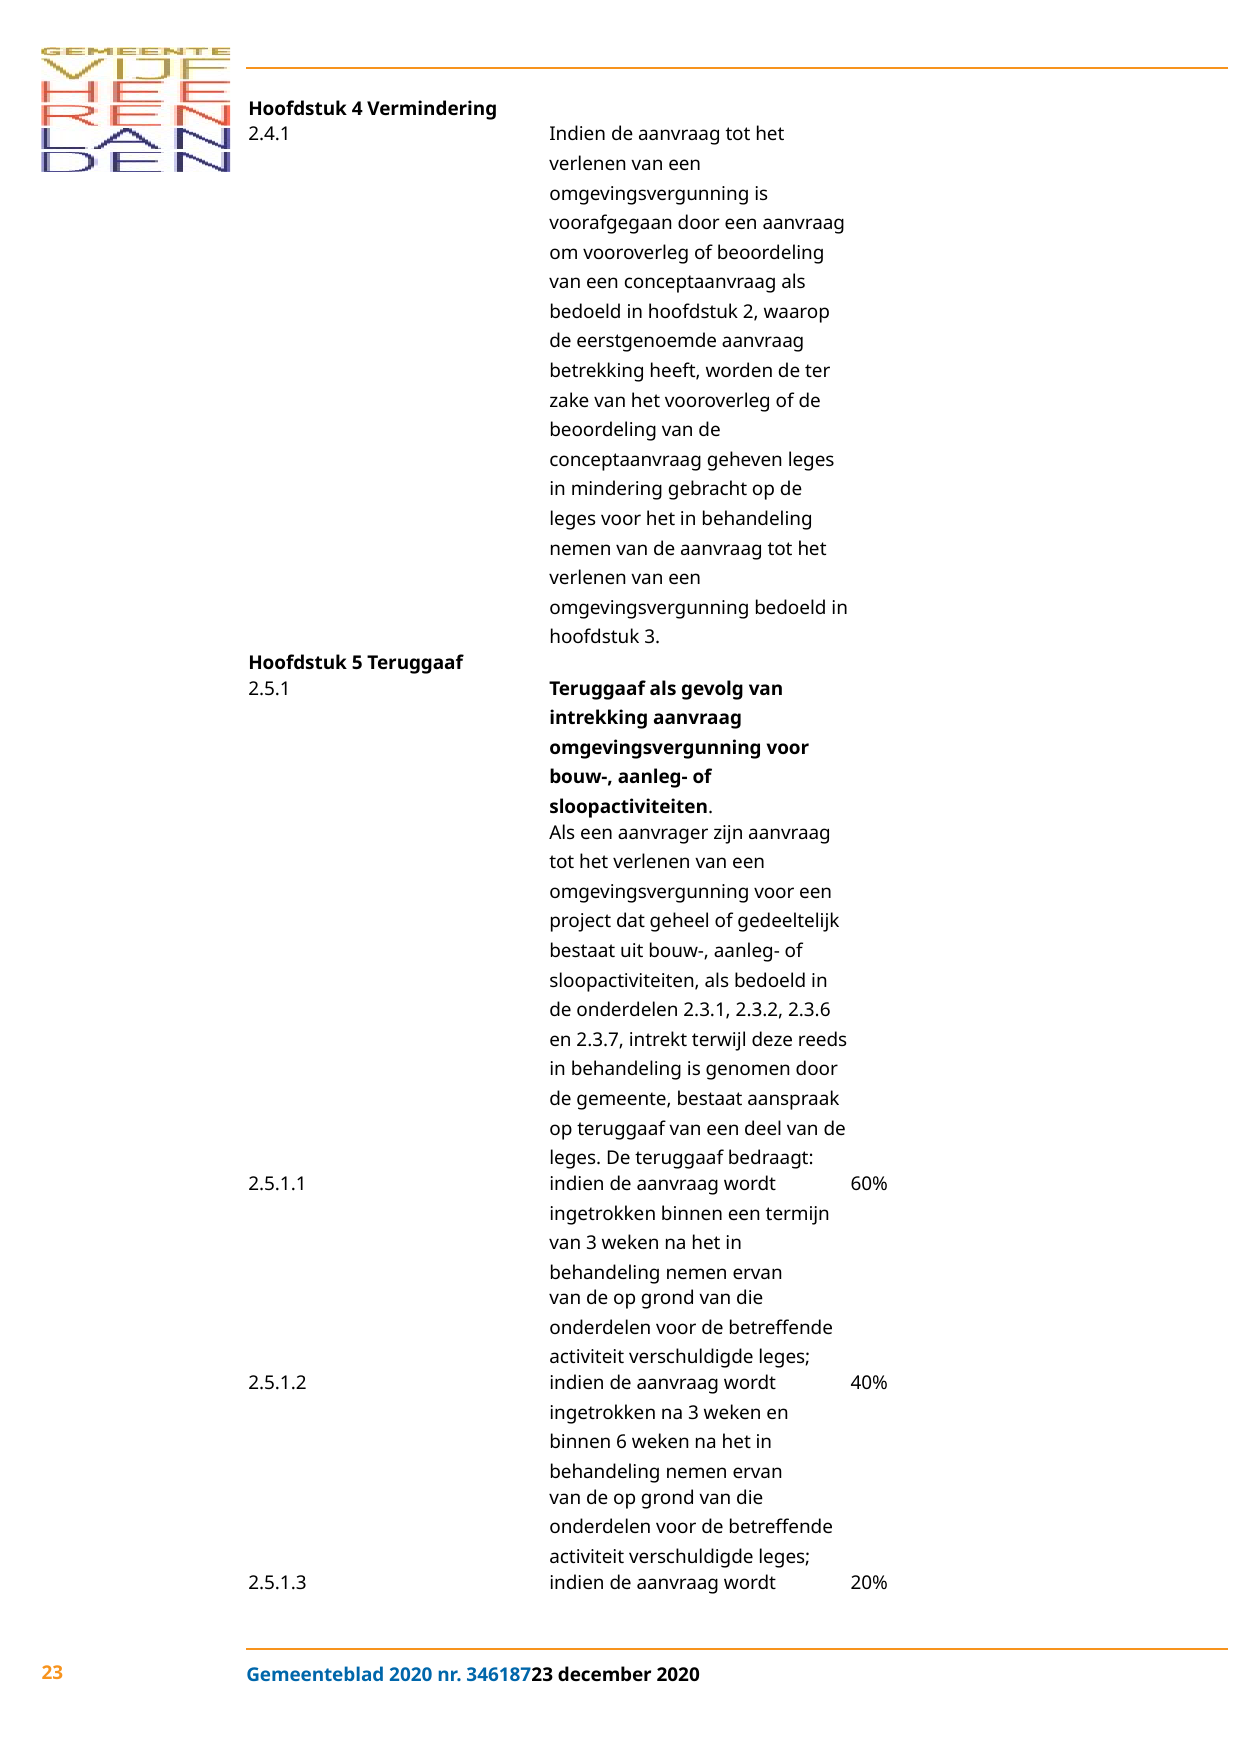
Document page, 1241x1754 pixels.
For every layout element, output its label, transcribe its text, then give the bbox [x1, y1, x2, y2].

table_cell [248, 1285, 549, 1369]
table_cell Als een aanvrager zijn aanvraag tot het verlenen van een omgevingsvergunning voor een project dat geheel of gedeeltelijk bestaat uit bouw-, aanleg- of sloopactiviteiten, als bedoeld in de onderdelen 2.3.1, 2.3.2, 2.3.6 en 2.3.7, intrekt terwijl deze reeds in behandeling is genomen door de gemeente, bestaat aanspraak op teruggaaf van een deel van de leges. De teruggaaf bedraagt: [549, 819, 850, 1170]
table_cell 2.5.1.1 [248, 1170, 549, 1284]
table_cell 40% [850, 1370, 1152, 1484]
table_cell van de op grond van die onderdelen voor de betreffende activiteit verschuldigde leges; [549, 1285, 850, 1369]
table_cell [850, 121, 1152, 649]
table_cell 2.5.1.2 [248, 1370, 549, 1484]
table_cell [850, 95, 1152, 121]
table_cell 20% [850, 1569, 1152, 1594]
table_cell Indien de aanvraag tot het verlenen van een omgevingsvergunning is voorafgegaan door een aanvraag om vooroverleg of beoordeling van een conceptaanvraag als bedoeld in hoofdstuk 2, waarop de eerstgenoemde aanvraag betrekking heeft, worden de ter zake van het vooroverleg of de beoordeling van de conceptaanvraag geheven leges in mindering gebracht op de leges voor het in behandeling nemen van de aanvraag tot het verlenen van een omgevingsvergunning bedoeld in hoofdstuk 3. [549, 121, 850, 649]
table_cell [248, 1484, 549, 1569]
table_cell 60% [850, 1170, 1152, 1284]
table_cell Hoofdstuk 4 Vermindering [248, 95, 850, 121]
table_cell [850, 1484, 1152, 1569]
table_cell Teruggaaf als gevolg van intrekking aanvraag omgevingsvergunning voor bouw-, aanleg- of sloopactiviteiten. [549, 675, 850, 819]
table_cell indien de aanvraag wordt [549, 1569, 850, 1594]
table_cell [850, 1285, 1152, 1369]
table_cell [850, 675, 1152, 819]
table_cell van de op grond van die onderdelen voor de betreffende activiteit verschuldigde leges; [549, 1484, 850, 1569]
table_cell indien de aanvraag wordt ingetrokken na 3 weken en binnen 6 weken na het in behandeling nemen ervan [549, 1370, 850, 1484]
table_cell [248, 819, 549, 1170]
table_cell [850, 819, 1152, 1170]
table_cell indien de aanvraag wordt ingetrokken binnen een termijn van 3 weken na het in behandeling nemen ervan [549, 1170, 850, 1284]
table_cell [850, 649, 1152, 675]
picture [41, 47, 231, 172]
table_cell 2.5.1.3 [248, 1569, 549, 1594]
table_cell 2.4.1 [248, 121, 549, 649]
table_cell 2.5.1 [248, 675, 549, 819]
table_cell Hoofdstuk 5 Teruggaaf [248, 649, 850, 675]
